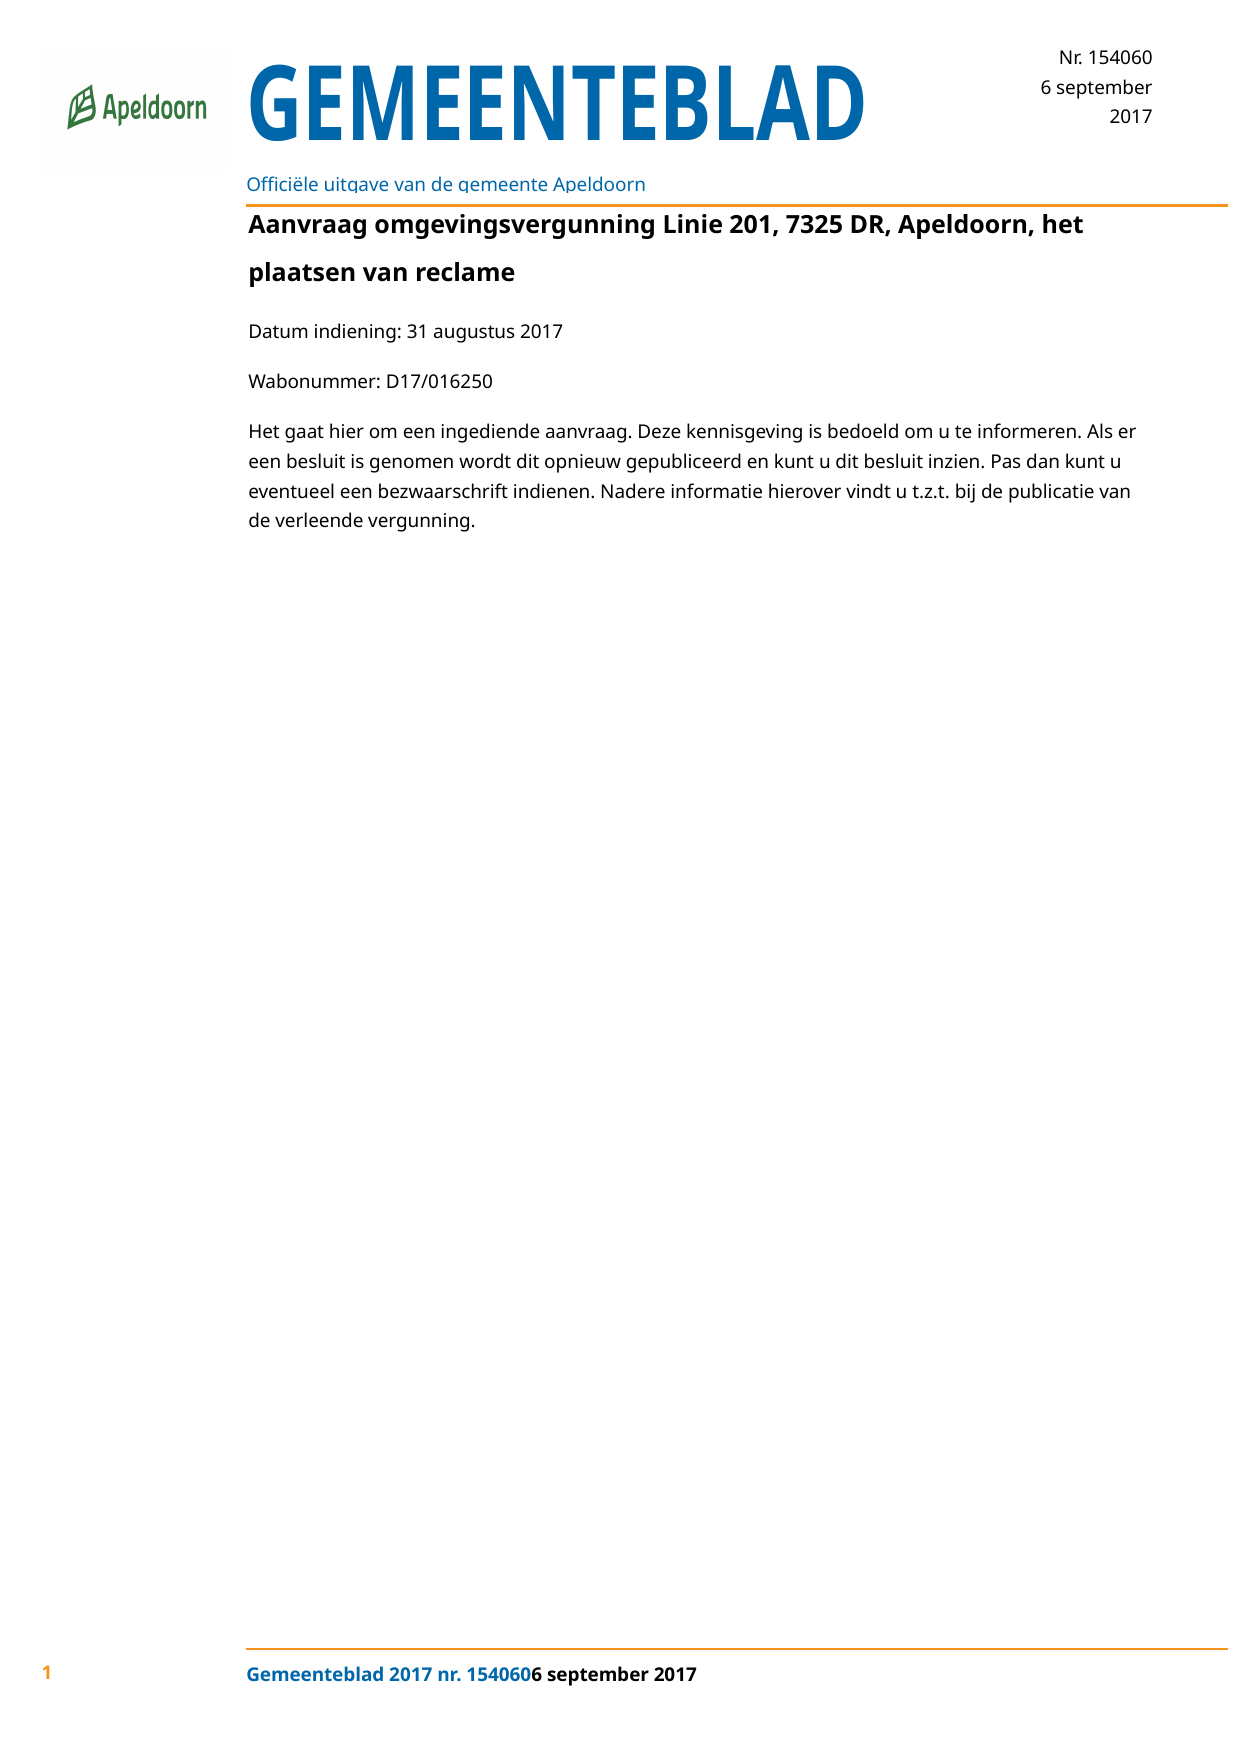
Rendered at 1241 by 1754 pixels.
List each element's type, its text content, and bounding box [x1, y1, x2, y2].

text Wabonummer: D17/016250 [248, 368, 1152, 394]
text Het gaat hier om een ingediende aanvraag. Deze kennisgeving is bedoeld om u te informeren. Als er een besluit is genomen wordt dit opnieuw gepubliceerd en kunt u dit besluit inzien. Pas dan kunt u eventueel een bezwaarschrift indienen. Nadere informatie hierover vindt u t.z.t. bij de publicatie van de verleende vergunning. [248, 419, 1152, 533]
text Datum indiening: 31 augustus 2017 [248, 318, 1152, 344]
picture [41, 47, 231, 172]
text Aanvraag omgevingsvergunning Linie 201, 7325 DR, Apeldoorn, het plaatsen van reclame [248, 207, 1152, 288]
